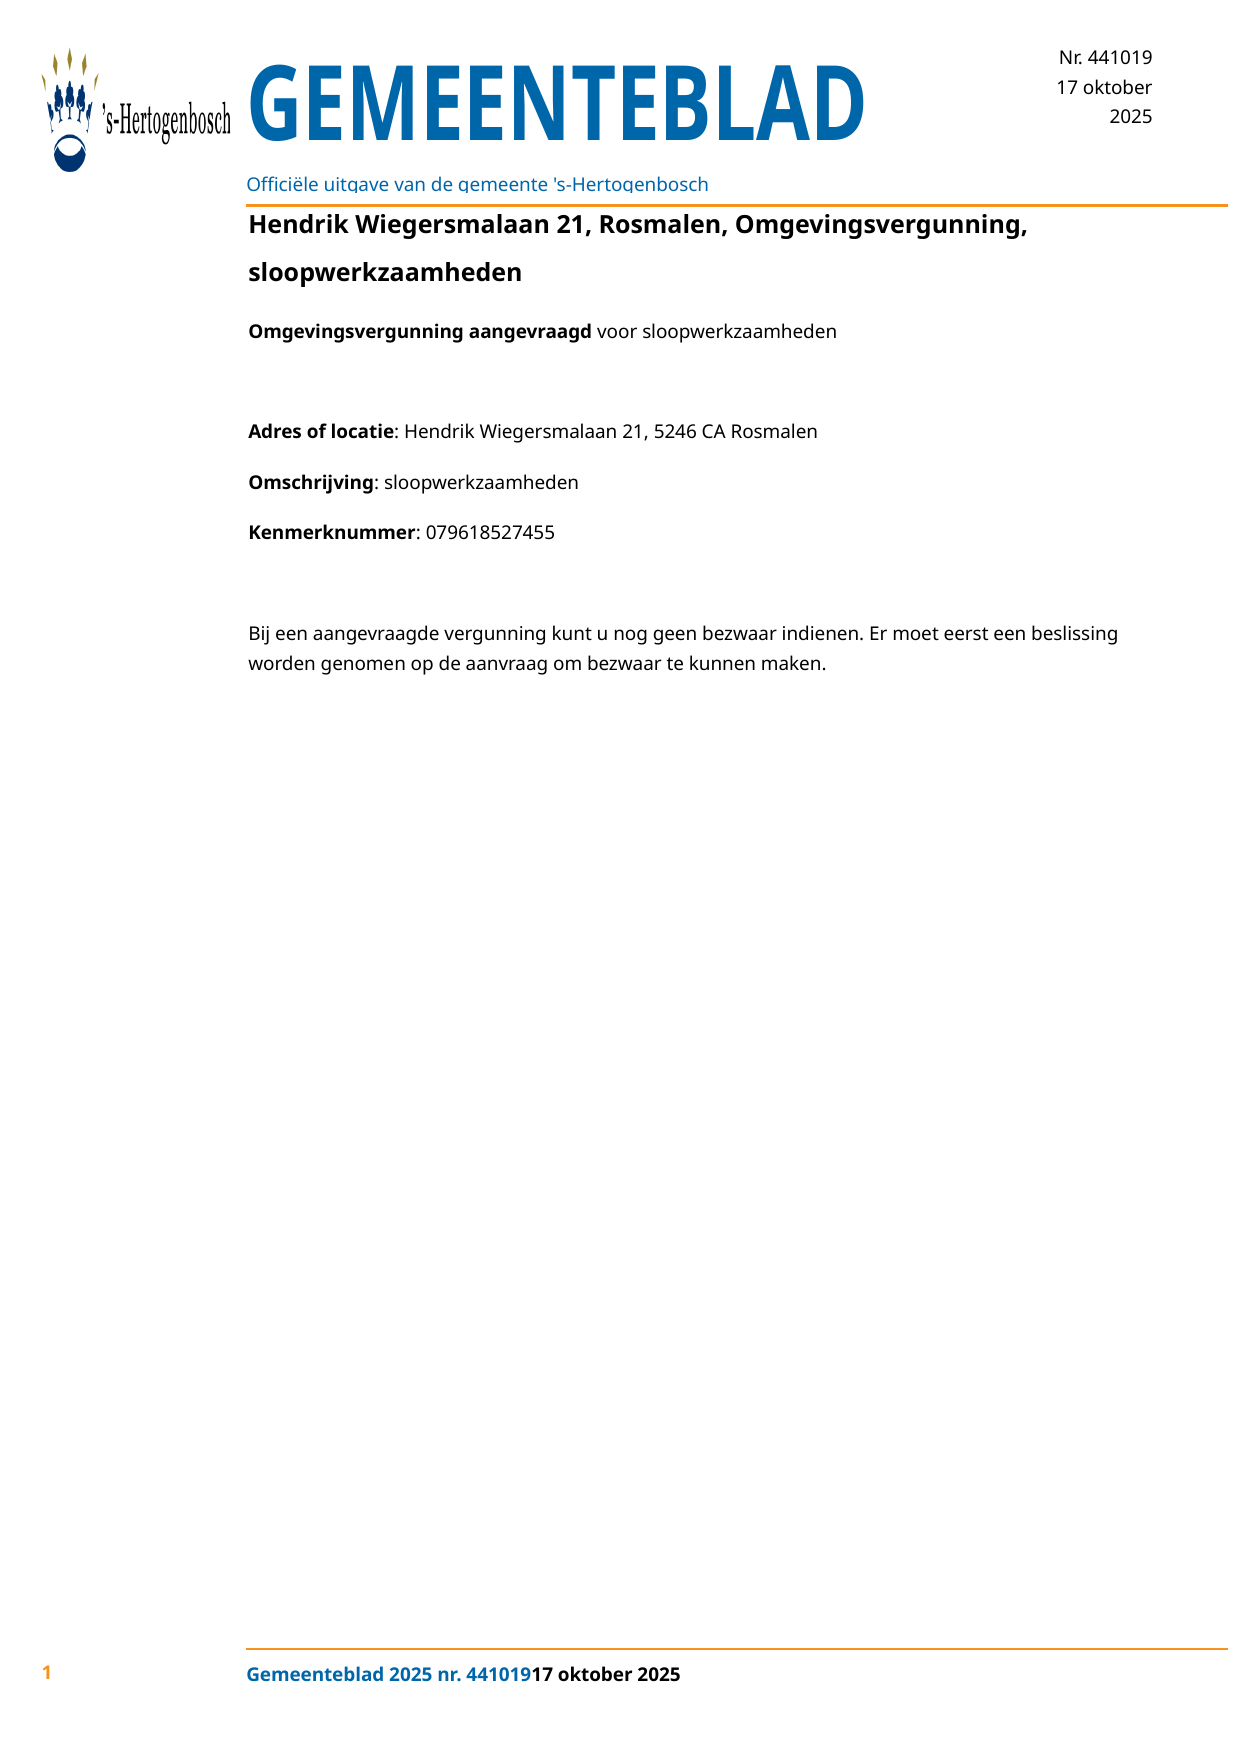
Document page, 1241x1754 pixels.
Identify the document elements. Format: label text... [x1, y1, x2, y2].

picture [41, 47, 231, 172]
text Kenmerknummer: 079618527455 [248, 519, 1152, 545]
text Adres of locatie: Hendrik Wiegersmalaan 21, 5246 CA Rosmalen [248, 419, 1152, 444]
text Bij een aangevraagde vergunning kunt u nog geen bezwaar indienen. Er moet eerst een beslissing worden genomen op de aanvraag om bezwaar te kunnen maken. [248, 620, 1152, 676]
text Omschrijving: sloopwerkzaamheden [248, 469, 1152, 495]
text Omgevingsvergunning aangevraagd voor sloopwerkzaamheden [248, 318, 1152, 344]
text Hendrik Wiegersmalaan 21, Rosmalen, Omgevingsvergunning, sloopwerkzaamheden [248, 207, 1152, 288]
